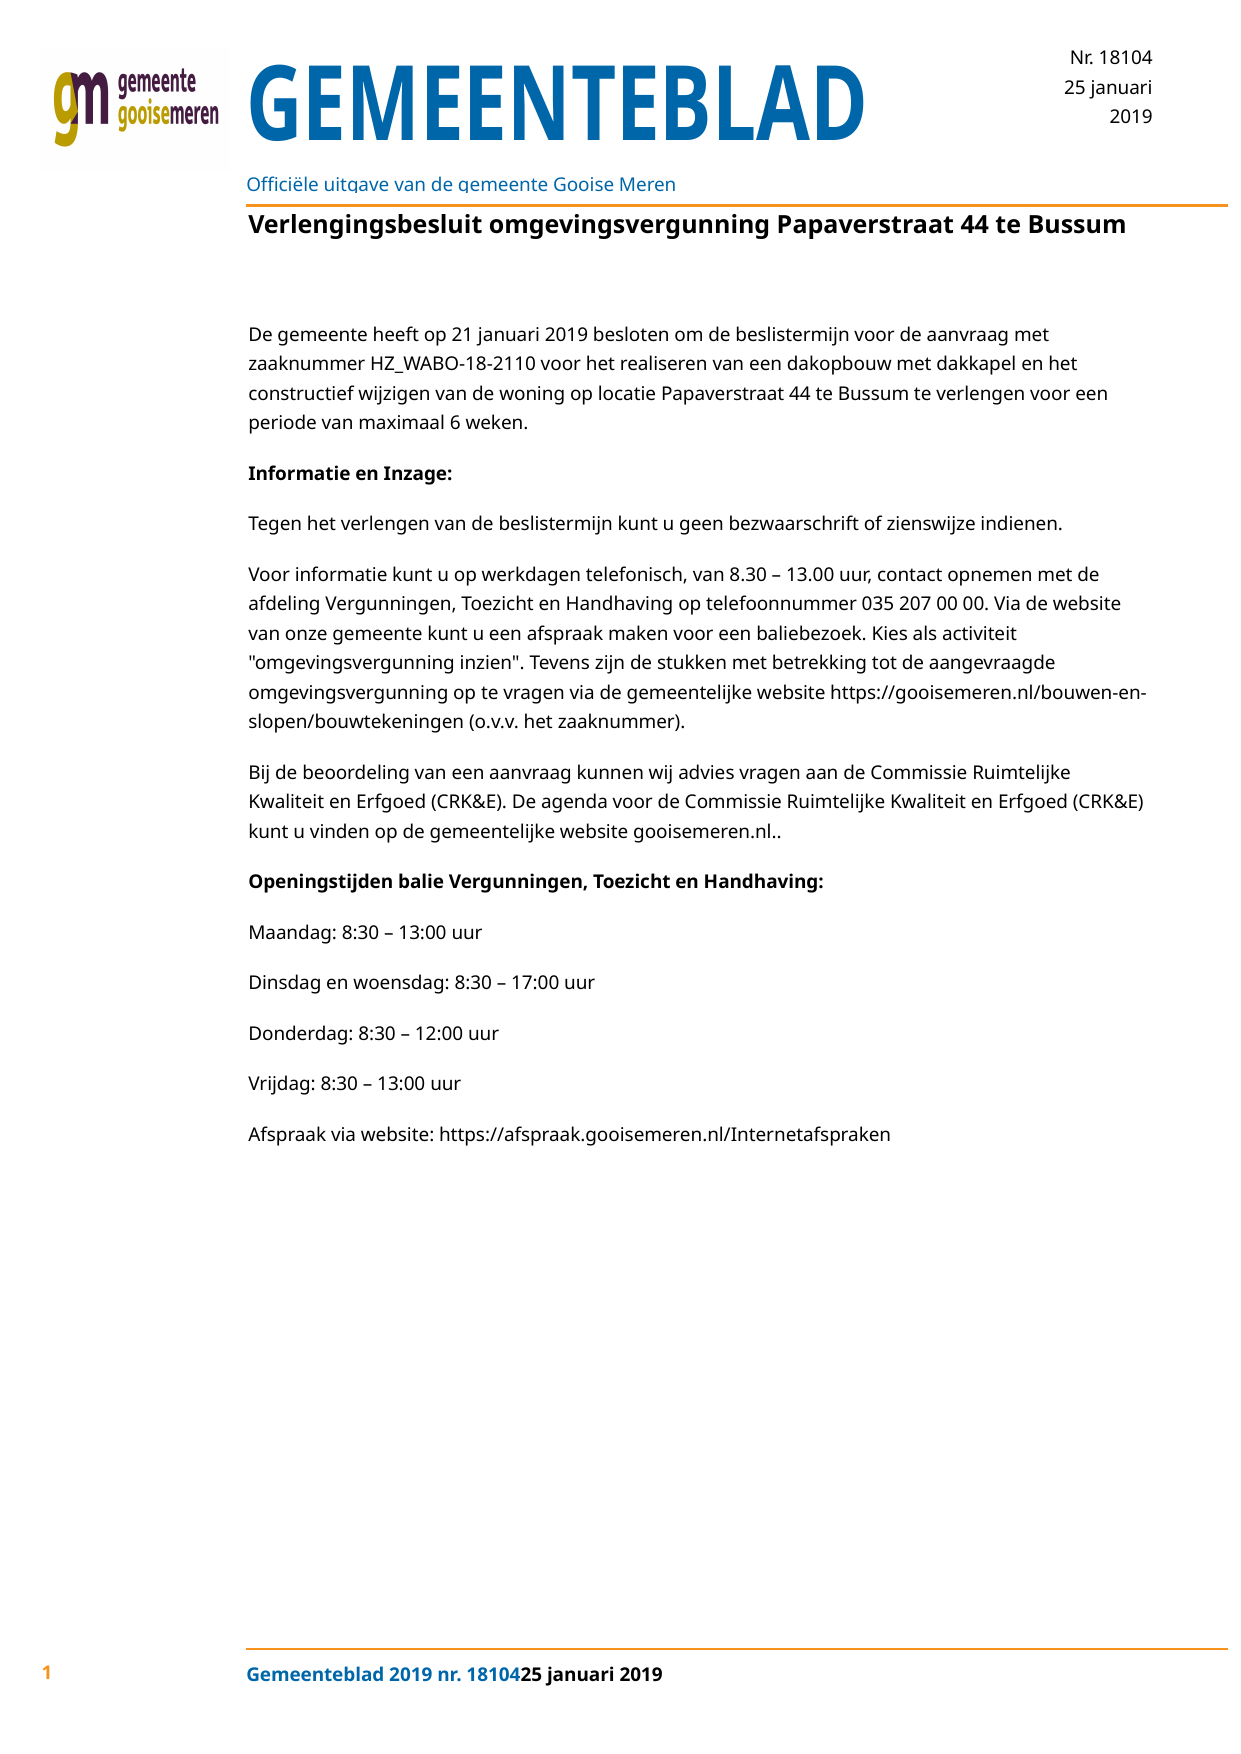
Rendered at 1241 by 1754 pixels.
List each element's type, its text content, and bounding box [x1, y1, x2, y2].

text Verlengingsbesluit omgevingsvergunning Papaverstraat 44 te Bussum [248, 207, 1152, 241]
text Voor informatie kunt u op werkdagen telefonisch, van 8.30 – 13.00 uur, contact opnemen met de afdeling Vergunningen, Toezicht en Handhaving op telefoonnummer 035 207 00 00. Via de website van onze gemeente kunt u een afspraak maken voor een baliebezoek. Kies als activiteit "omgevingsvergunning inzien". Tevens zijn de stukken met betrekking tot de aangevraagde omgevingsvergunning op te vragen via de gemeentelijke website https://gooisemeren.nl/bouwen-en-slopen/bouwtekeningen (o.v.v. het zaaknummer). [248, 561, 1152, 734]
picture [41, 47, 231, 172]
text De gemeente heeft op 21 januari 2019 besloten om de beslistermijn voor de aanvraag met zaaknummer HZ_WABO-18-2110 voor het realiseren van een dakopbouw met dakkapel en het constructief wijzigen van de woning op locatie Papaverstraat 44 te Bussum te verlengen voor een periode van maximaal 6 weken. [248, 321, 1152, 435]
text Informatie en Inzage: [248, 460, 1152, 486]
text Dinsdag en woensdag: 8:30 – 17:00 uur [248, 969, 1152, 995]
text Openingstijden balie Vergunningen, Toezicht en Handhaving: [248, 869, 1152, 894]
text Maandag: 8:30 – 13:00 uur [248, 919, 1152, 945]
text Tegen het verlengen van de beslistermijn kunt u geen bezwaarschrift of zienswijze indienen. [248, 510, 1152, 536]
text Afspraak via website: https://afspraak.gooisemeren.nl/Internetafspraken [248, 1121, 1152, 1146]
text Vrijdag: 8:30 – 13:00 uur [248, 1070, 1152, 1096]
text Donderdag: 8:30 – 12:00 uur [248, 1020, 1152, 1046]
text Bij de beoordeling van een aanvraag kunnen wij advies vragen aan de Commissie Ruimtelijke Kwaliteit en Erfgoed (CRK&E). De agenda voor de Commissie Ruimtelijke Kwaliteit en Erfgoed (CRK&E) kunt u vinden op de gemeentelijke website gooisemeren.nl.. [248, 759, 1152, 844]
